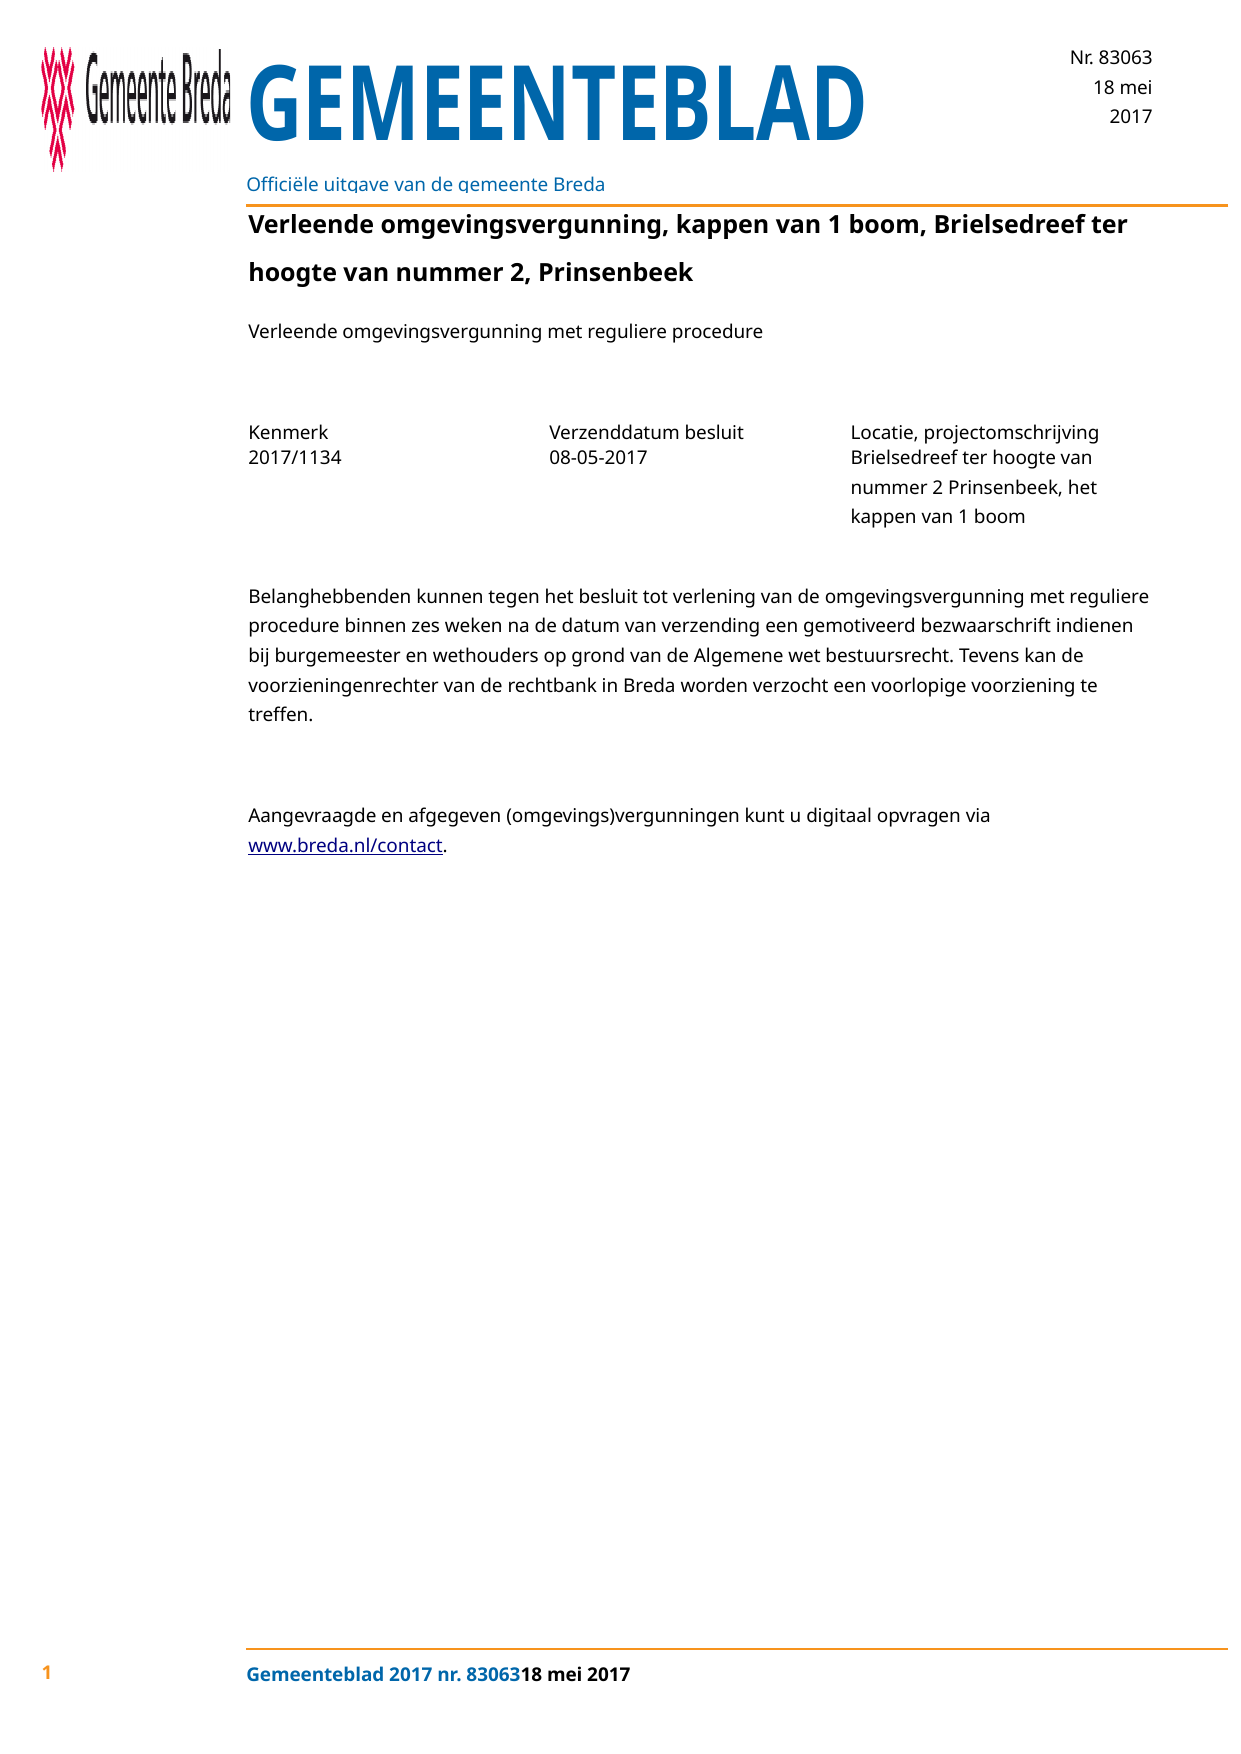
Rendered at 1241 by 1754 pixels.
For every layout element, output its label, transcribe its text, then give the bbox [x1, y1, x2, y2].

table_cell Brielsedreef ter hoogte van nummer 2 Prinsenbeek, het kappen van 1 boom [850, 445, 1152, 529]
table_cell 2017/1134 [248, 445, 549, 529]
text Verleende omgevingsvergunning met reguliere procedure [248, 318, 1152, 344]
table_header Kenmerk [248, 419, 549, 444]
text Belanghebbenden kunnen tegen het besluit tot verlening van de omgevingsvergunning met reguliere procedure binnen zes weken na de datum van verzending een gemotiveerd bezwaarschrift indienen bij burgemeester en wethouders op grond van de Algemene wet bestuursrecht. Tevens kan de voorzieningenrechter van de rechtbank in Breda worden verzocht een voorlopige voorziening te treffen. [248, 583, 1152, 727]
table_cell 08-05-2017 [549, 445, 850, 529]
picture [41, 47, 231, 172]
table_header Locatie, projectomschrijving [850, 419, 1152, 444]
table_header Verzenddatum besluit [549, 419, 850, 444]
text Verleende omgevingsvergunning, kappen van 1 boom, Brielsedreef ter hoogte van nummer 2, Prinsenbeek [248, 207, 1152, 288]
text Aangevraagde en afgegeven (omgevings)vergunningen kunt u digitaal opvragen via www.breda.nl/contact. [248, 802, 1152, 858]
